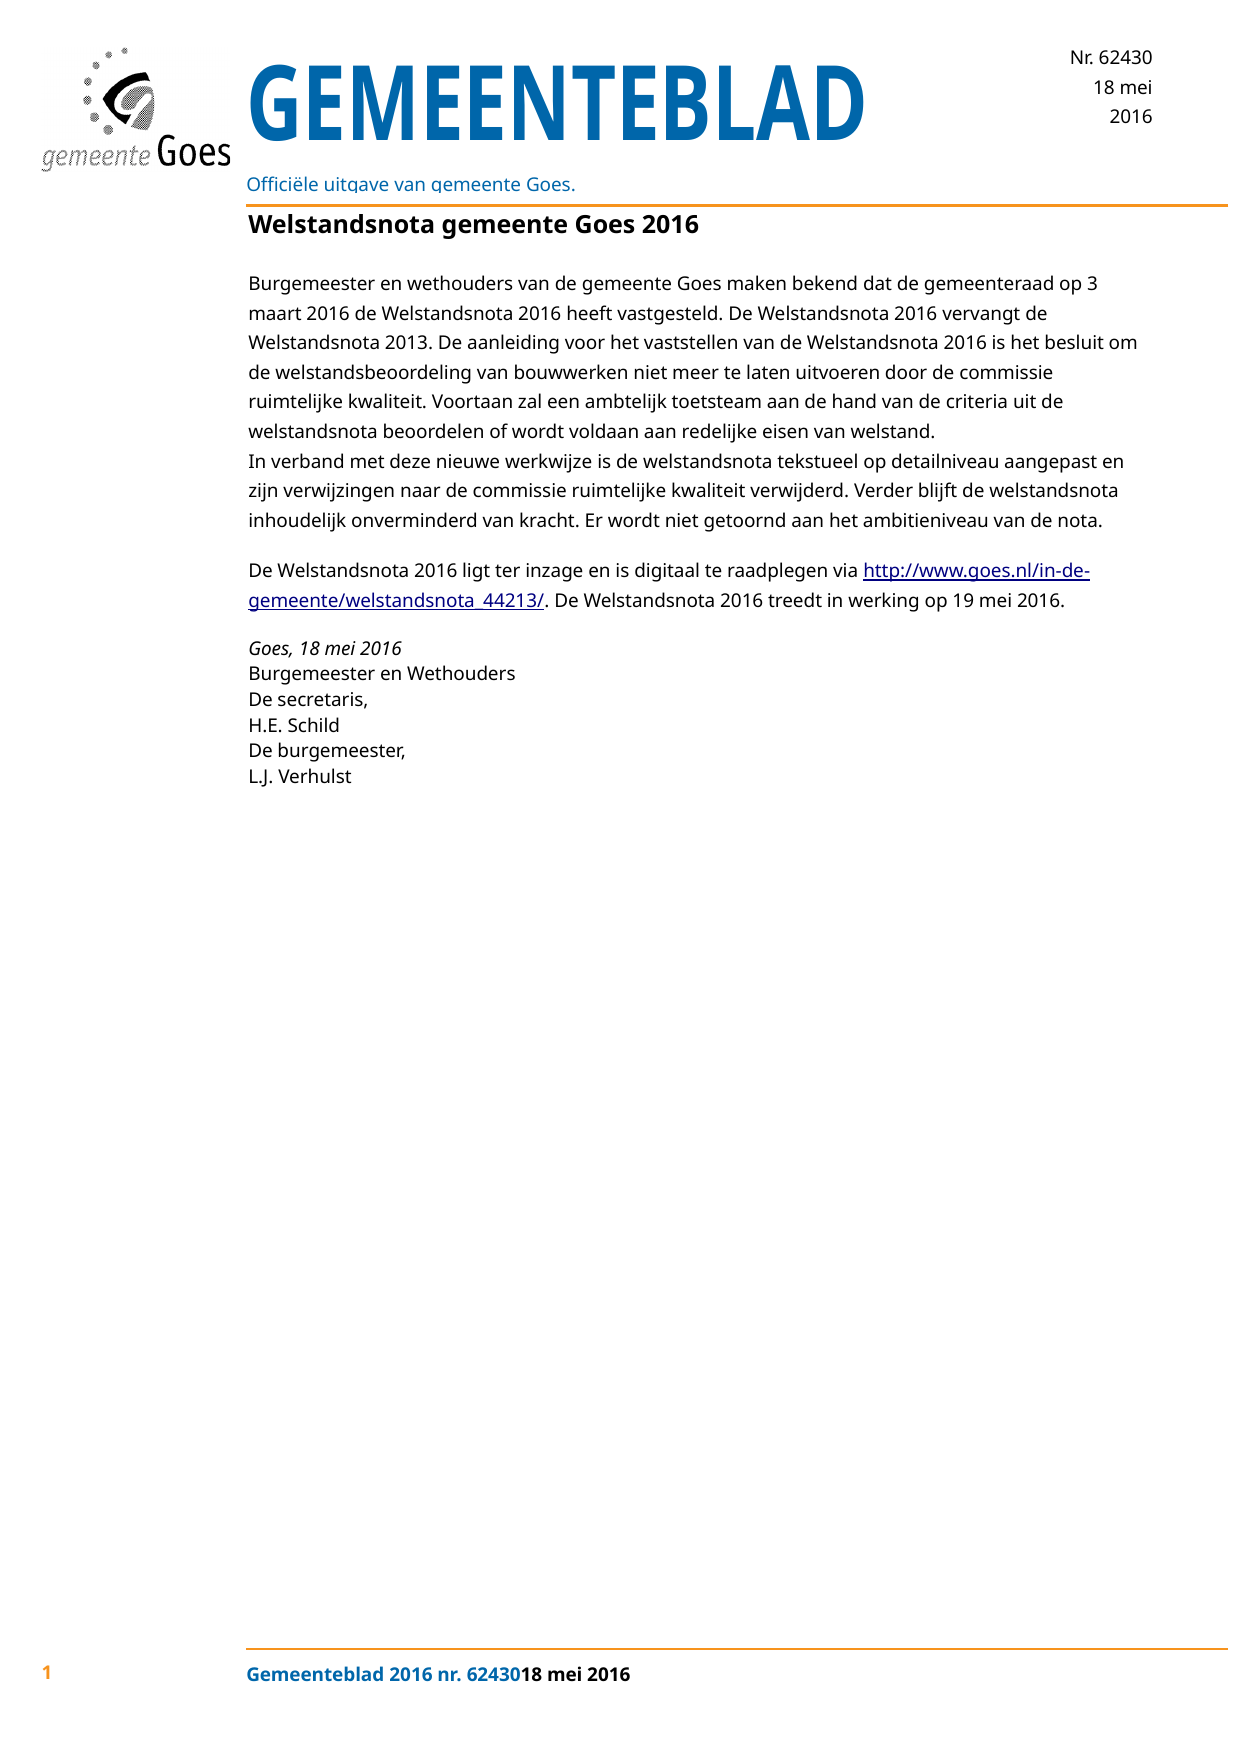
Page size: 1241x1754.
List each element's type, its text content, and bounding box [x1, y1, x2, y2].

text In verband met deze nieuwe werkwijze is de welstandsnota tekstueel op detailniveau aangepast en zijn verwijzingen naar de commissie ruimtelijke kwaliteit verwijderd. Verder blijft de welstandsnota inhoudelijk onverminderd van kracht. Er wordt niet getoornd aan het ambitieniveau van de nota. [248, 448, 1152, 533]
text Burgemeester en wethouders van de gemeente Goes maken bekend dat de gemeenteraad op 3 maart 2016 de Welstandsnota 2016 heeft vastgesteld. De Welstandsnota 2016 vervangt de Welstandsnota 2013. De aanleiding voor het vaststellen van de Welstandsnota 2016 is het besluit om de welstandsbeoordeling van bouwwerken niet meer te laten uitvoeren door de commissie ruimtelijke kwaliteit. Voortaan zal een ambtelijk toetsteam aan de hand van de criteria uit de welstandsnota beoordelen of wordt voldaan aan redelijke eisen van welstand. [248, 270, 1152, 444]
text De burgemeester, [248, 738, 1152, 763]
text Burgemeester en Wethouders [248, 661, 1152, 686]
text Welstandsnota gemeente Goes 2016 [248, 207, 1152, 241]
text De Welstandsnota 2016 ligt ter inzage en is digitaal te raadplegen via http://www.goes.nl/in-de-gemeente/welstandsnota_44213/. De Welstandsnota 2016 treedt in werking op 19 mei 2016. [248, 557, 1152, 613]
text Goes, 18 mei 2016 [248, 635, 1152, 661]
text H.E. Schild [248, 712, 1152, 738]
text L.J. Verhulst [248, 763, 1152, 789]
text De secretaris, [248, 686, 1152, 712]
picture [41, 47, 231, 172]
